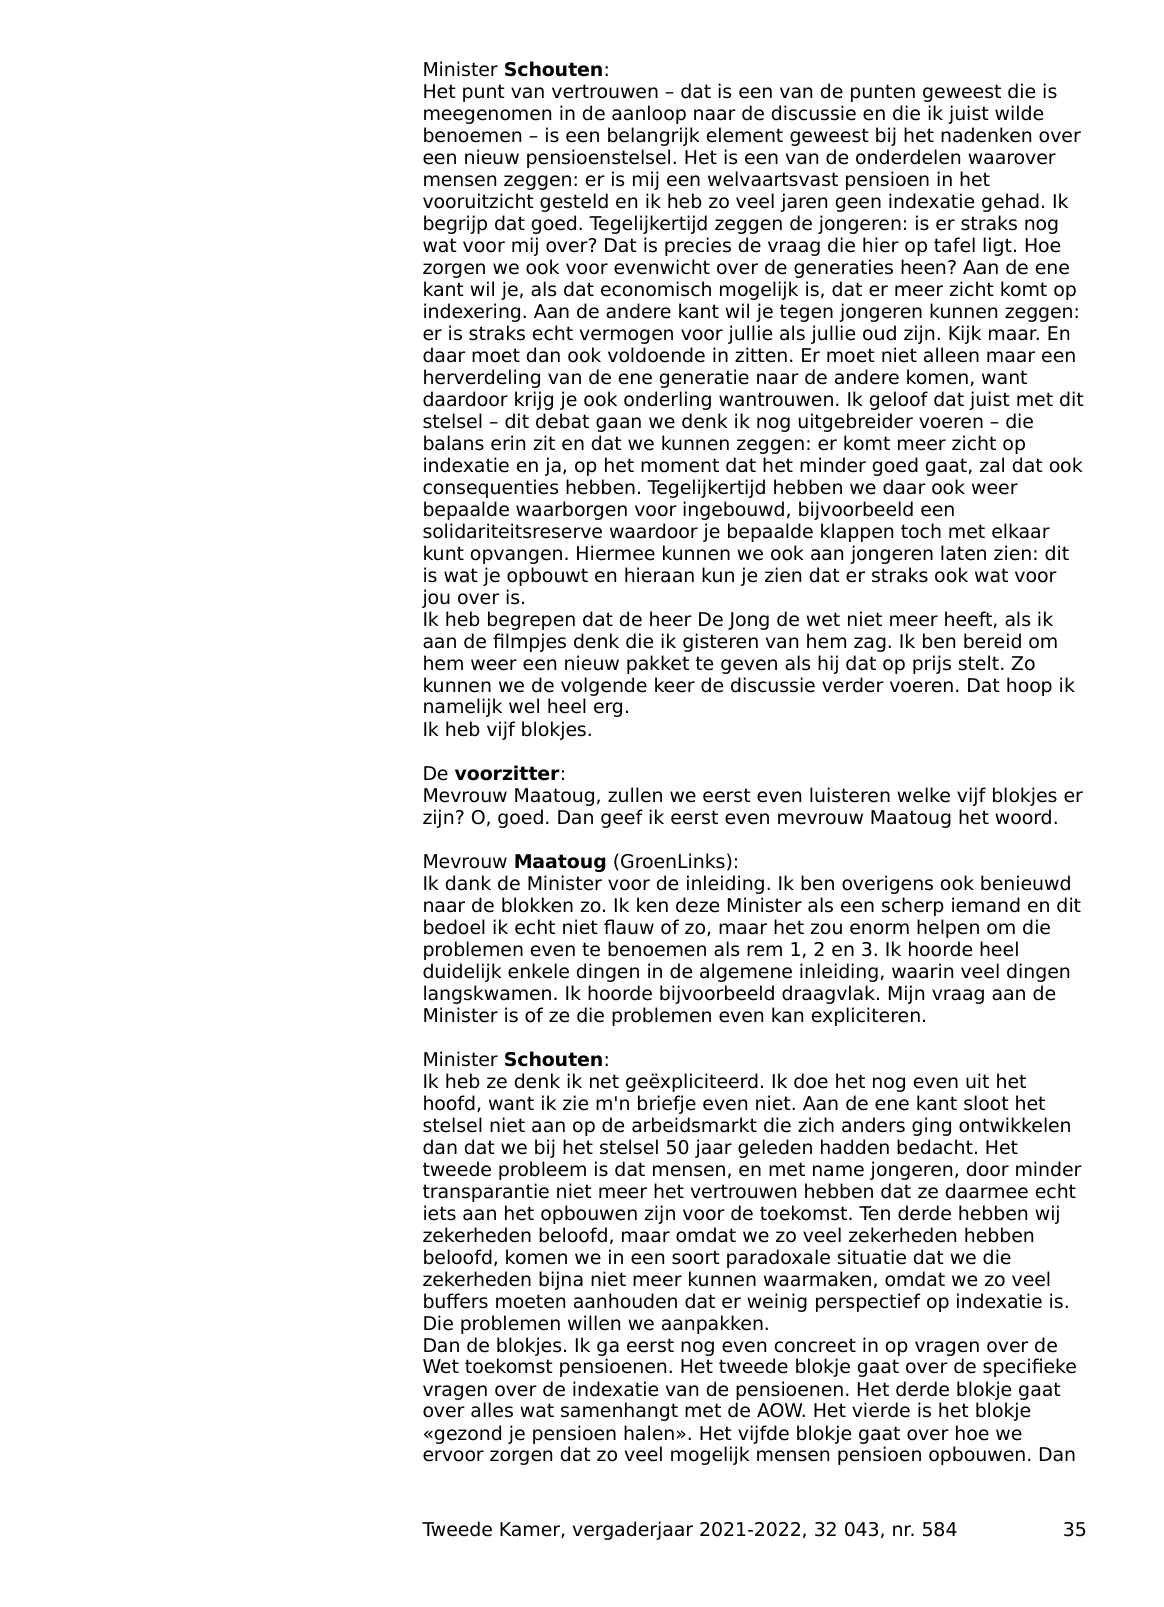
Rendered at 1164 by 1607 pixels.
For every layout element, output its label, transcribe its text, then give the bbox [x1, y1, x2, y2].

text Mevrouw Maatoug (GroenLinks): [422, 851, 1087, 873]
text Mevrouw Maatoug, zullen we eerst even luisteren welke vijf blokjes er zijn? O, goed. Dan geef ik eerst even mevrouw Maatoug het woord. [422, 784, 1087, 828]
text Ik dank de Minister voor de inleiding. Ik ben overigens ook benieuwd naar de blokken zo. Ik ken deze Minister als een scherp iemand en dit bedoel ik echt niet flauw of zo, maar het zou enorm helpen om die problemen even te benoemen als rem 1, 2 en 3. Ik hoorde heel duidelijk enkele dingen in de algemene inleiding, waarin veel dingen langskwamen. Ik hoorde bijvoorbeeld draagvlak. Mijn vraag aan de Minister is of ze die problemen even kan expliciteren. [422, 873, 1087, 1027]
text Dan de blokjes. Ik ga eerst nog even concreet in op vragen over de Wet toekomst pensioenen. Het tweede blokje gaat over de specifieke vragen over de indexatie van de pensioenen. Het derde blokje gaat over alles wat samenhangt met de AOW. Het vierde is het blokje «gezond je pensioen halen». Het vijfde blokje gaat over hoe we ervoor zorgen dat zo veel mogelijk mensen pensioen opbouwen. Dan [422, 1334, 1087, 1466]
text Minister Schouten: [422, 1049, 1087, 1071]
text Ik heb ze denk ik net geëxpliciteerd. Ik doe het nog even uit het hoofd, want ik zie m'n briefje even niet. Aan de ene kant sloot het stelsel niet aan op de arbeidsmarkt die zich anders ging ontwikkelen dan dat we bij het stelsel 50 jaar geleden hadden bedacht. Het tweede probleem is dat mensen, en met name jongeren, door minder transparantie niet meer het vertrouwen hebben dat ze daarmee echt iets aan het opbouwen zijn voor de toekomst. Ten derde hebben wij zekerheden beloofd, maar omdat we zo veel zekerheden hebben beloofd, komen we in een soort paradoxale situatie dat we die zekerheden bijna niet meer kunnen waarmaken, omdat we zo veel buffers moeten aanhouden dat er weinig perspectief op indexatie is. Die problemen willen we aanpakken. [422, 1071, 1087, 1334]
text Ik heb begrepen dat de heer De Jong de wet niet meer heeft, als ik aan de filmpjes denk die ik gisteren van hem zag. Ik ben bereid om hem weer een nieuw pakket te geven als hij dat op prijs stelt. Zo kunnen we de volgende keer de discussie verder voeren. Dat hoop ik namelijk wel heel erg. [422, 608, 1087, 718]
text Ik heb vijf blokjes. [422, 718, 1087, 740]
text De voorzitter: [422, 763, 1087, 784]
text Minister Schouten: [422, 59, 1087, 81]
text Het punt van vertrouwen – dat is een van de punten geweest die is meegenomen in de aanloop naar de discussie en die ik juist wilde benoemen – is een belangrijk element geweest bij het nadenken over een nieuw pensioenstelsel. Het is een van de onderdelen waarover mensen zeggen: er is mij een welvaartsvast pensioen in het vooruitzicht gesteld en ik heb zo veel jaren geen indexatie gehad. Ik begrijp dat goed. Tegelijkertijd zeggen de jongeren: is er straks nog wat voor mij over? Dat is precies de vraag die hier op tafel ligt. Hoe zorgen we ook voor evenwicht over de generaties heen? Aan de ene kant wil je, als dat economisch mogelijk is, dat er meer zicht komt op indexering. Aan de andere kant wil je tegen jongeren kunnen zeggen: er is straks echt vermogen voor jullie als jullie oud zijn. Kijk maar. En daar moet dan ook voldoende in zitten. Er moet niet alleen maar een herverdeling van de ene generatie naar de andere komen, want daardoor krijg je ook onderling wantrouwen. Ik geloof dat juist met dit stelsel – dit debat gaan we denk ik nog uitgebreider voeren – die balans erin zit en dat we kunnen zeggen: er komt meer zicht op indexatie en ja, op het moment dat het minder goed gaat, zal dat ook consequenties hebben. Tegelijkertijd hebben we daar ook weer bepaalde waarborgen voor ingebouwd, bijvoorbeeld een solidariteitsreserve waardoor je bepaalde klappen toch met elkaar kunt opvangen. Hiermee kunnen we ook aan jongeren laten zien: dit is wat je opbouwt en hieraan kun je zien dat er straks ook wat voor jou over is. [422, 81, 1087, 608]
